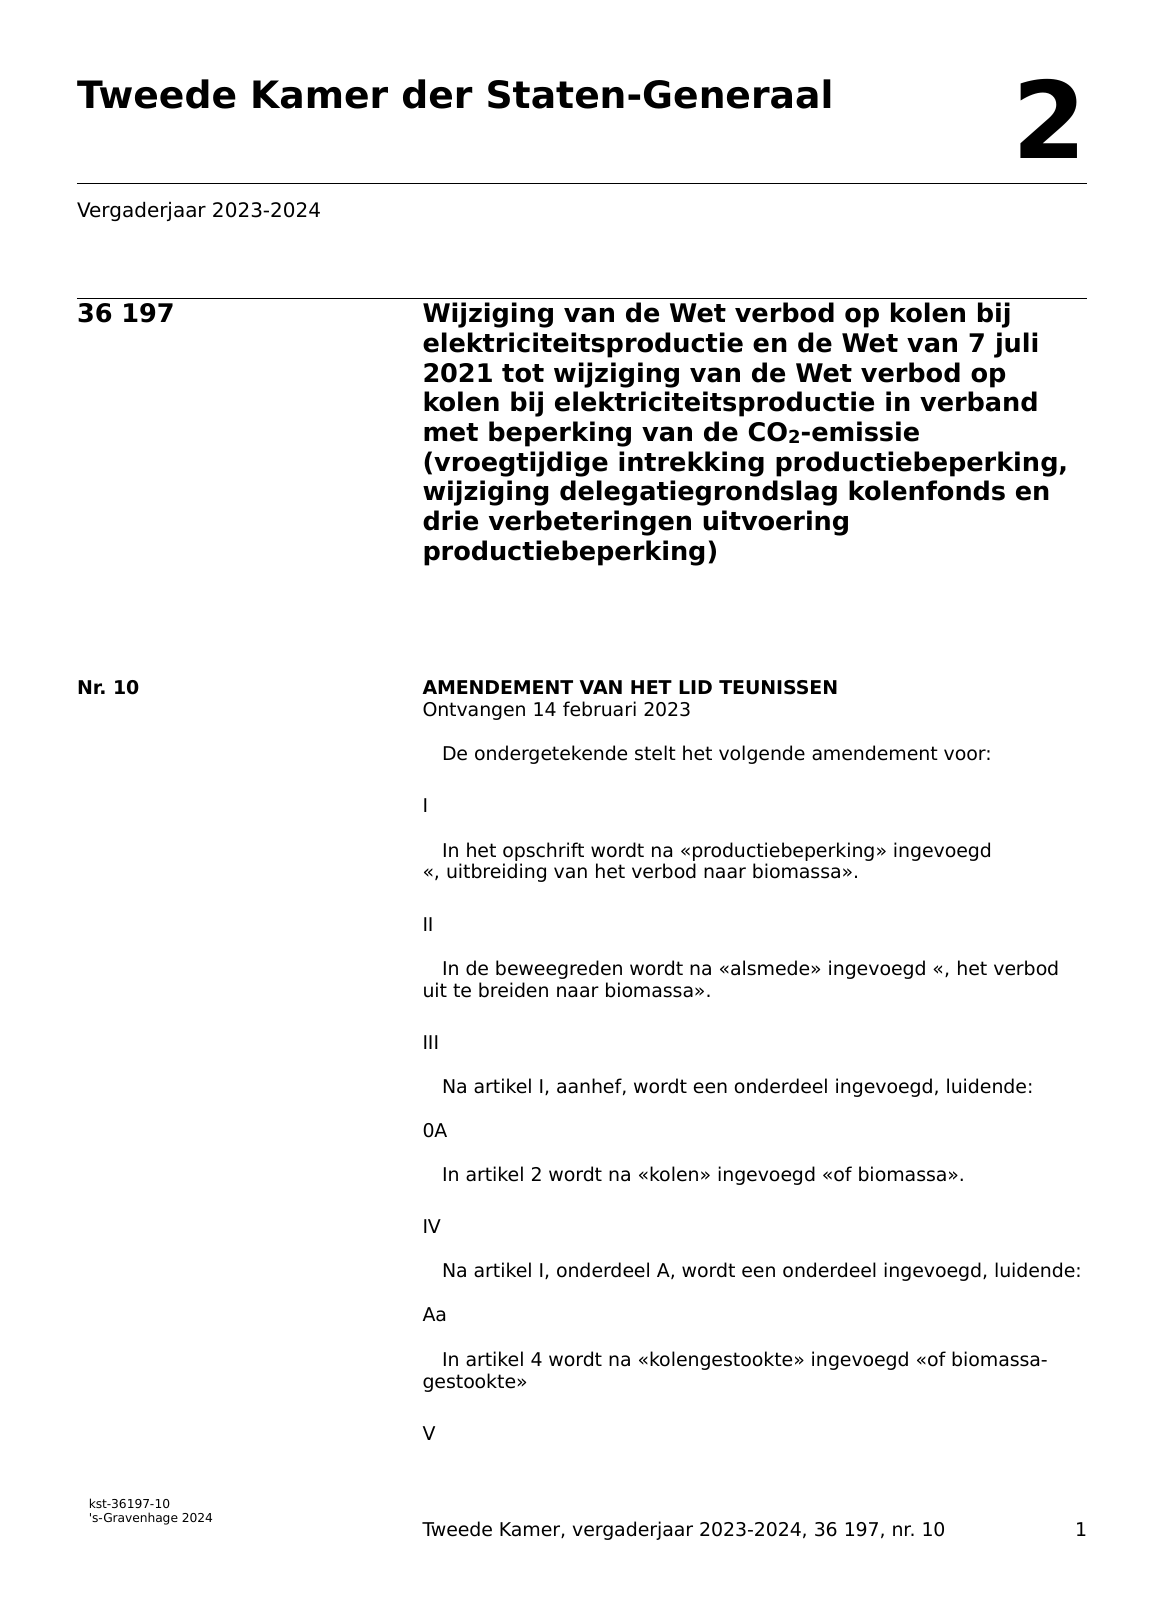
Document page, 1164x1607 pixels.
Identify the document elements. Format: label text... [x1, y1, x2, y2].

text Na artikel I, onderdeel A, wordt een onderdeel ingevoegd, luidende: [422, 1260, 1087, 1282]
subtitle Nr. 10 AMENDEMENT VAN HET LID TEUNISSEN [77, 677, 1087, 699]
text In het opschrift wordt na «productiebeperking» ingevoegd «, uitbreiding van het verbod naar biomassa». [422, 839, 1087, 883]
text In de beweegreden wordt na «alsmede» ingevoegd «, het verbod uit te breiden naar biomassa». [422, 958, 1087, 1002]
text 0A [422, 1120, 1087, 1142]
table_header 2 [886, 59, 1087, 183]
text In artikel 4 wordt na «kolengestookte» ingevoegd «of biomassa-gestookte» [422, 1348, 1087, 1392]
table_cell Vergaderjaar 2023-2024 [77, 184, 1087, 298]
text Ontvangen 14 februari 2023 [422, 699, 1087, 721]
subtitle III [422, 1032, 1087, 1053]
table_header Tweede Kamer der Staten-Generaal [77, 59, 886, 183]
subtitle V [422, 1422, 1087, 1444]
text Na artikel I, aanhef, wordt een onderdeel ingevoegd, luidende: [422, 1076, 1087, 1098]
text In artikel 2 wordt na «kolen» ingevoegd «of biomassa». [422, 1164, 1087, 1186]
subtitle 36 197 Wijziging van de Wet verbod op kolen bij elektriciteitsproductie en de Wet van 7 juli 2021 tot wijziging van de Wet verbod op kolen bij elektriciteitsproductie in verband met beperking van de CO2-emissie (vroegtijdige intrekking productiebeperking, wijziging delegatiegrondslag kolenfonds en drie verbeteringen uitvoering productiebeperking) [77, 299, 1087, 566]
text 's-Gravenhage 2024 [88, 1511, 323, 1525]
text kst-36197-10 [88, 1497, 323, 1511]
text Aa [422, 1304, 1087, 1326]
subtitle I [422, 795, 1087, 817]
subtitle II [422, 913, 1087, 935]
subtitle IV [422, 1216, 1087, 1238]
text De ondergetekende stelt het volgende amendement voor: [422, 743, 1087, 765]
